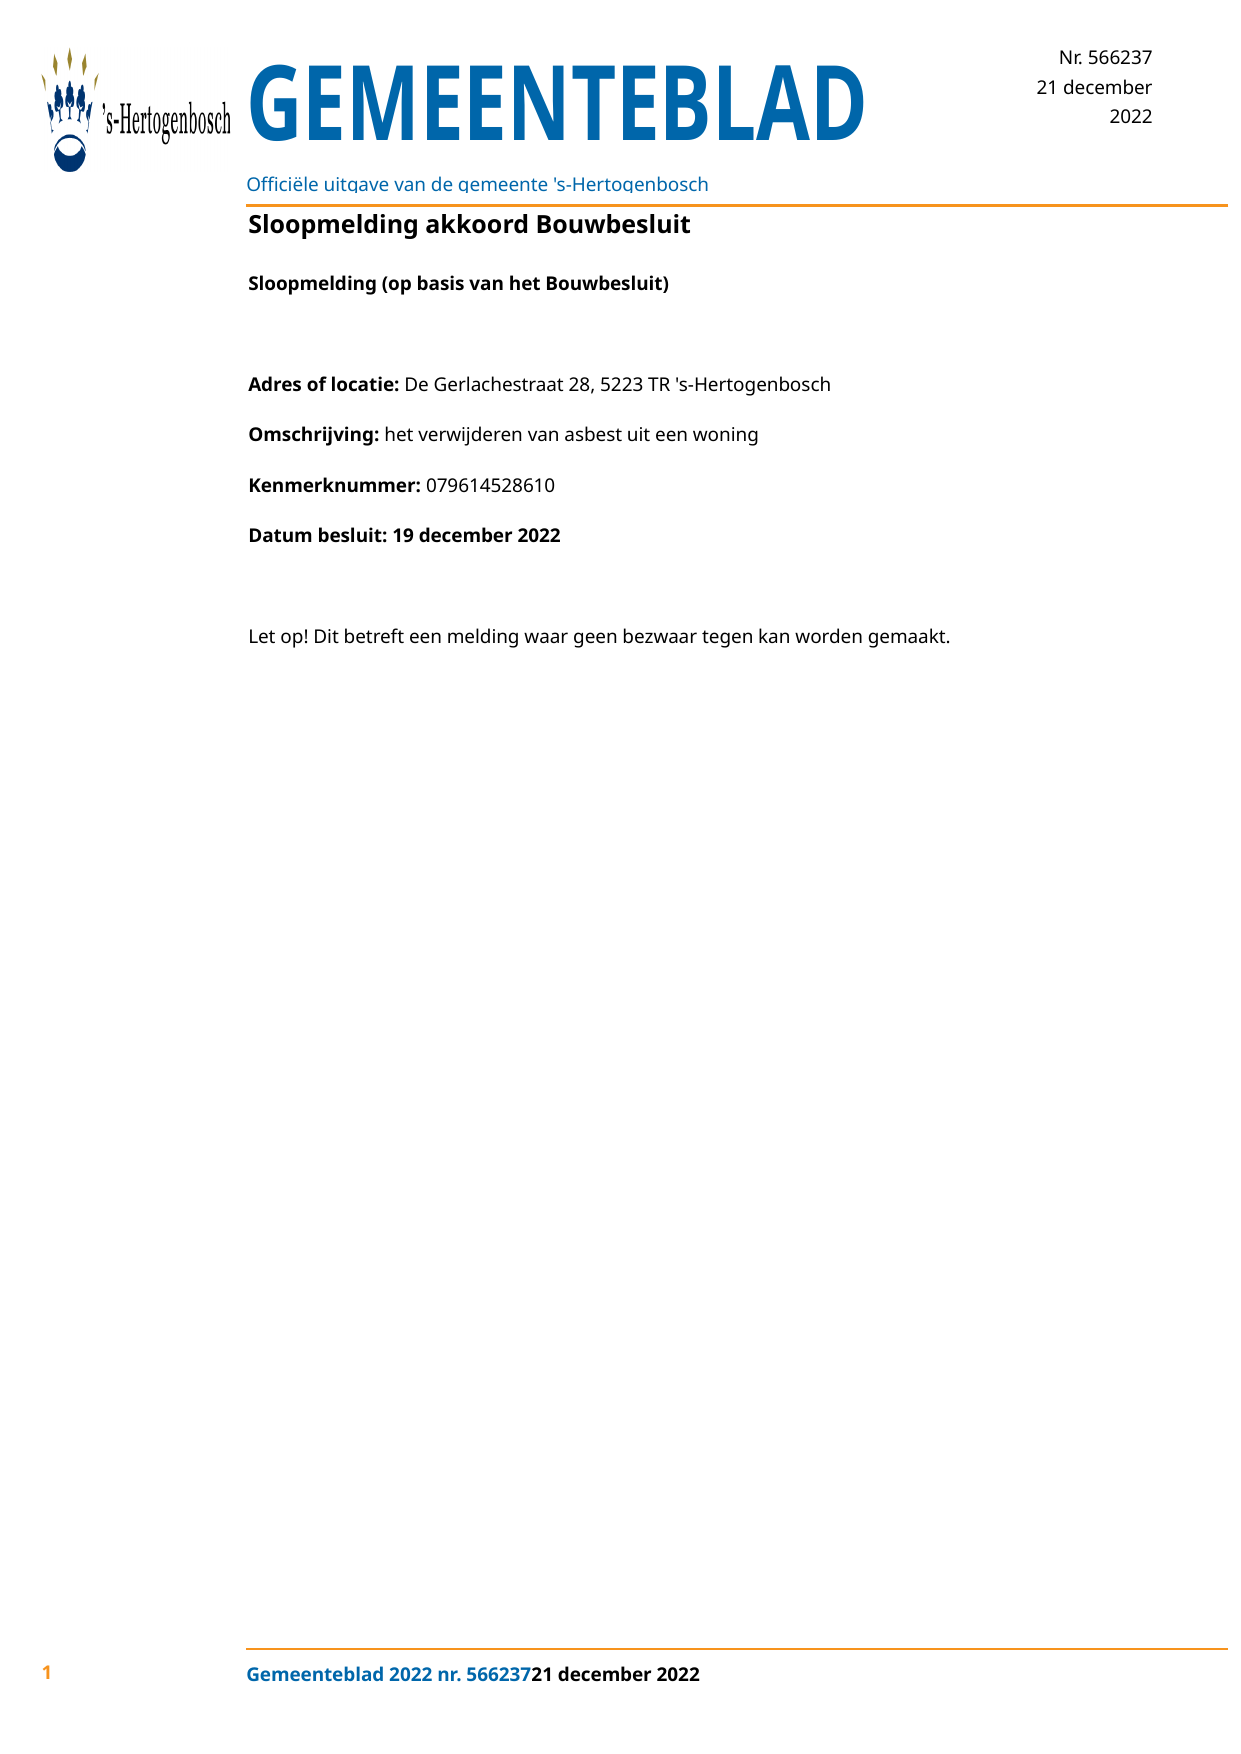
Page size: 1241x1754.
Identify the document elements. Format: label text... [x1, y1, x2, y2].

text Kenmerknummer: 079614528610 [248, 472, 1152, 498]
text Omschrijving: het verwijderen van asbest uit een woning [248, 422, 1152, 447]
text Sloopmelding (op basis van het Bouwbesluit) [248, 270, 1152, 296]
text Sloopmelding akkoord Bouwbesluit [248, 207, 1152, 241]
picture [41, 47, 231, 172]
text Datum besluit: 19 december 2022 [248, 522, 1152, 548]
text Let op! Dit betreft een melding waar geen bezwaar tegen kan worden gemaakt. [248, 623, 1152, 649]
text Adres of locatie: De Gerlachestraat 28, 5223 TR 's-Hertogenbosch [248, 371, 1152, 397]
